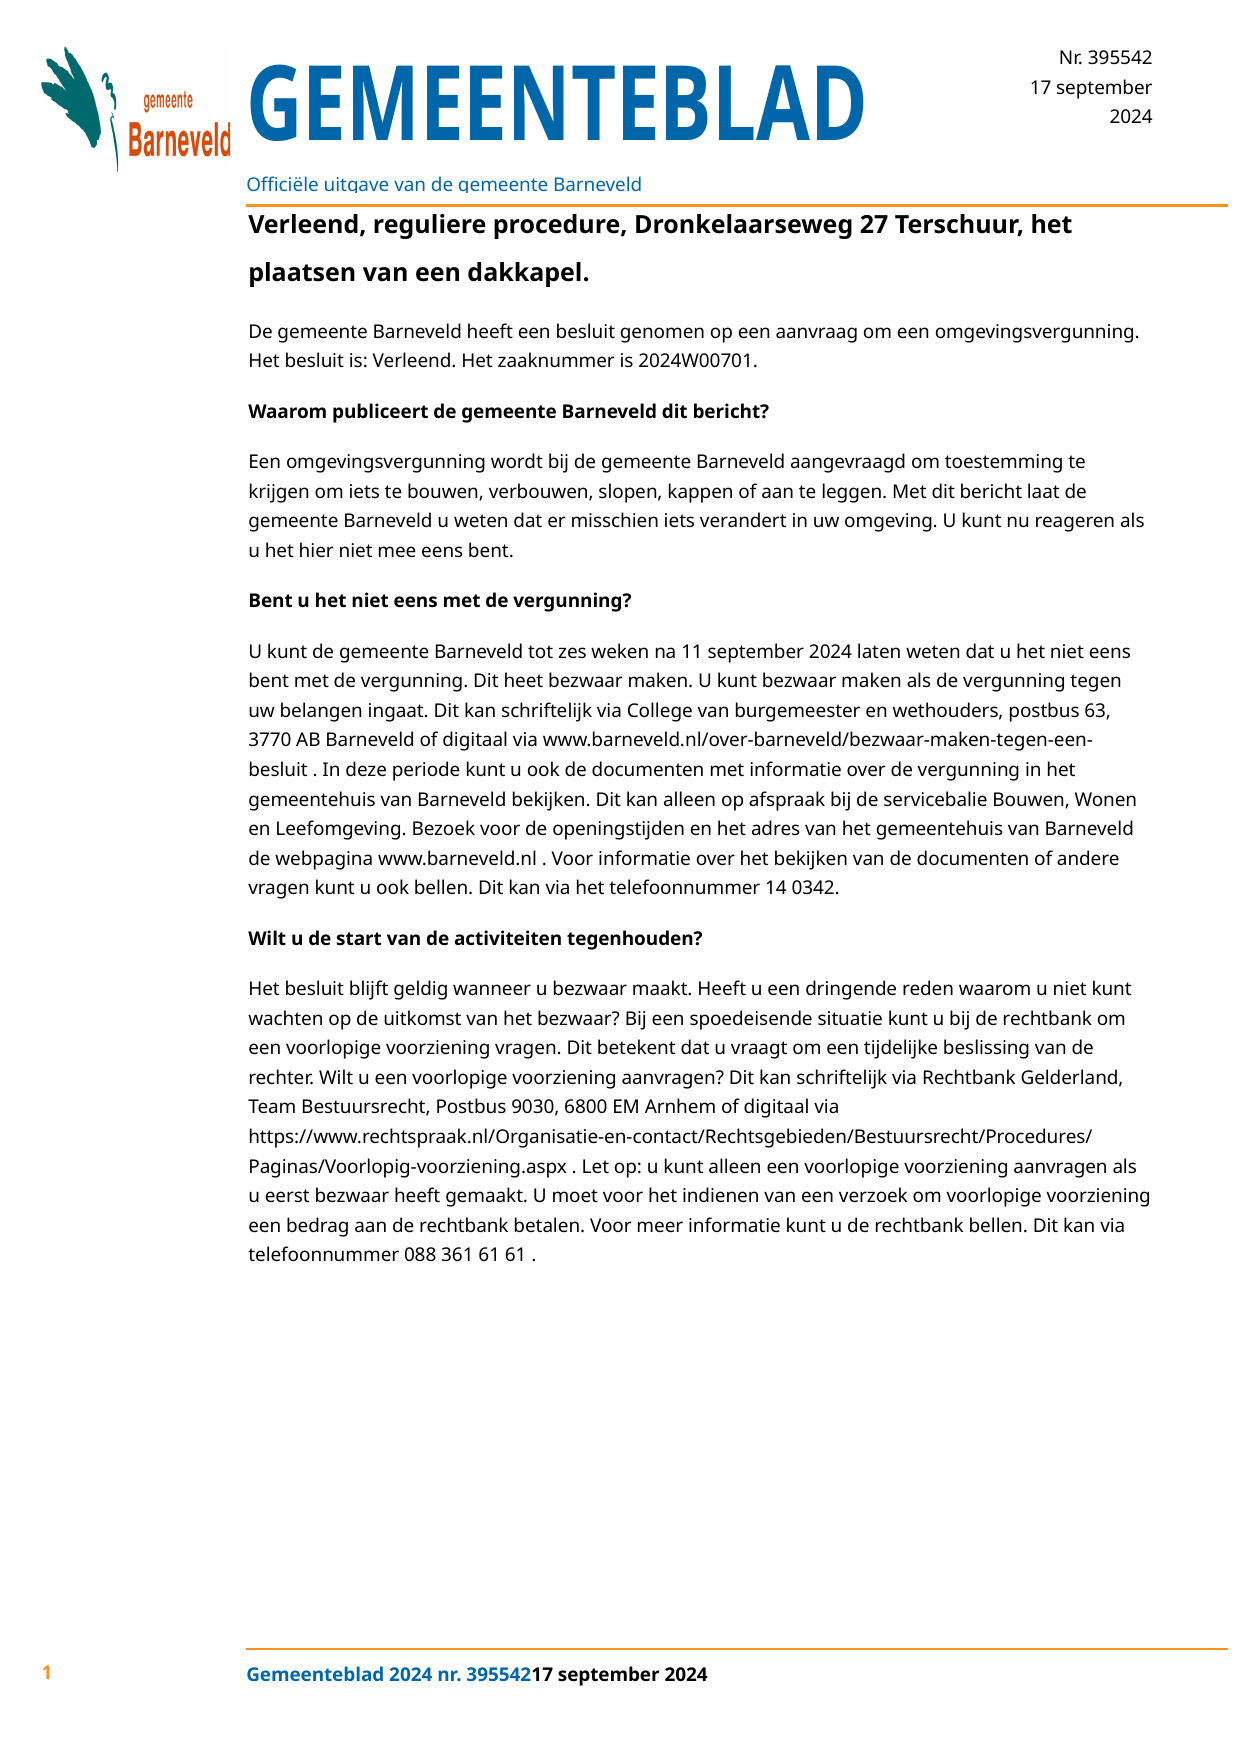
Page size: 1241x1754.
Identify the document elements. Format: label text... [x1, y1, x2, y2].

text Waarom publiceert de gemeente Barneveld dit bericht? [248, 398, 1152, 424]
text Een omgevingsvergunning wordt bij de gemeente Barneveld aangevraagd om toestemming te krijgen om iets te bouwen, verbouwen, slopen, kappen of aan te leggen. Met dit bericht laat de gemeente Barneveld u weten dat er misschien iets verandert in uw omgeving. U kunt nu reageren als u het hier niet mee eens bent. [248, 448, 1152, 563]
text Het besluit blijft geldig wanneer u bezwaar maakt. Heeft u een dringende reden waarom u niet kunt wachten op de uitkomst van het bezwaar? Bij een spoedeisende situatie kunt u bij de rechtbank om een voorlopige voorziening vragen. Dit betekent dat u vraagt om een tijdelijke beslissing van de rechter. Wilt u een voorlopige voorziening aanvragen? Dit kan schriftelijk via Rechtbank Gelderland, Team Bestuursrecht, Postbus 9030, 6800 EM Arnhem of digitaal via https://www.rechtspraak.nl/Organisatie-en-contact/Rechtsgebieden/Bestuursrecht/Procedures/Paginas/Voorlopig-voorziening.aspx . Let op: u kunt alleen een voorlopige voorziening aanvragen als u eerst bezwaar heeft gemaakt. U moet voor het indienen van een verzoek om voorlopige voorziening een bedrag aan de rechtbank betalen. Voor meer informatie kunt u de rechtbank bellen. Dit kan via telefoonnummer 088 361 61 61 . [248, 975, 1152, 1267]
picture [41, 47, 231, 172]
text Wilt u de start van de activiteiten tegenhouden? [248, 925, 1152, 951]
text U kunt de gemeente Barneveld tot zes weken na 11 september 2024 laten weten dat u het niet eens bent met de vergunning. Dit heet bezwaar maken. U kunt bezwaar maken als de vergunning tegen uw belangen ingaat. Dit kan schriftelijk via College van burgemeester en wethouders, postbus 63, 3770 AB Barneveld of digitaal via www.barneveld.nl/over-barneveld/bezwaar-maken-tegen-een-besluit . In deze periode kunt u ook de documenten met informatie over de vergunning in het gemeentehuis van Barneveld bekijken. Dit kan alleen op afspraak bij de servicebalie Bouwen, Wonen en Leefomgeving. Bezoek voor de openingstijden en het adres van het gemeentehuis van Barneveld de webpagina www.barneveld.nl . Voor informatie over het bekijken van de documenten of andere vragen kunt u ook bellen. Dit kan via het telefoonnummer 14 0342. [248, 638, 1152, 900]
text Verleend, reguliere procedure, Dronkelaarseweg 27 Terschuur, het plaatsen van een dakkapel. [248, 207, 1152, 288]
text De gemeente Barneveld heeft een besluit genomen op een aanvraag om een omgevingsvergunning. Het besluit is: Verleend. Het zaaknummer is 2024W00701. [248, 318, 1152, 373]
text Bent u het niet eens met de vergunning? [248, 587, 1152, 613]
